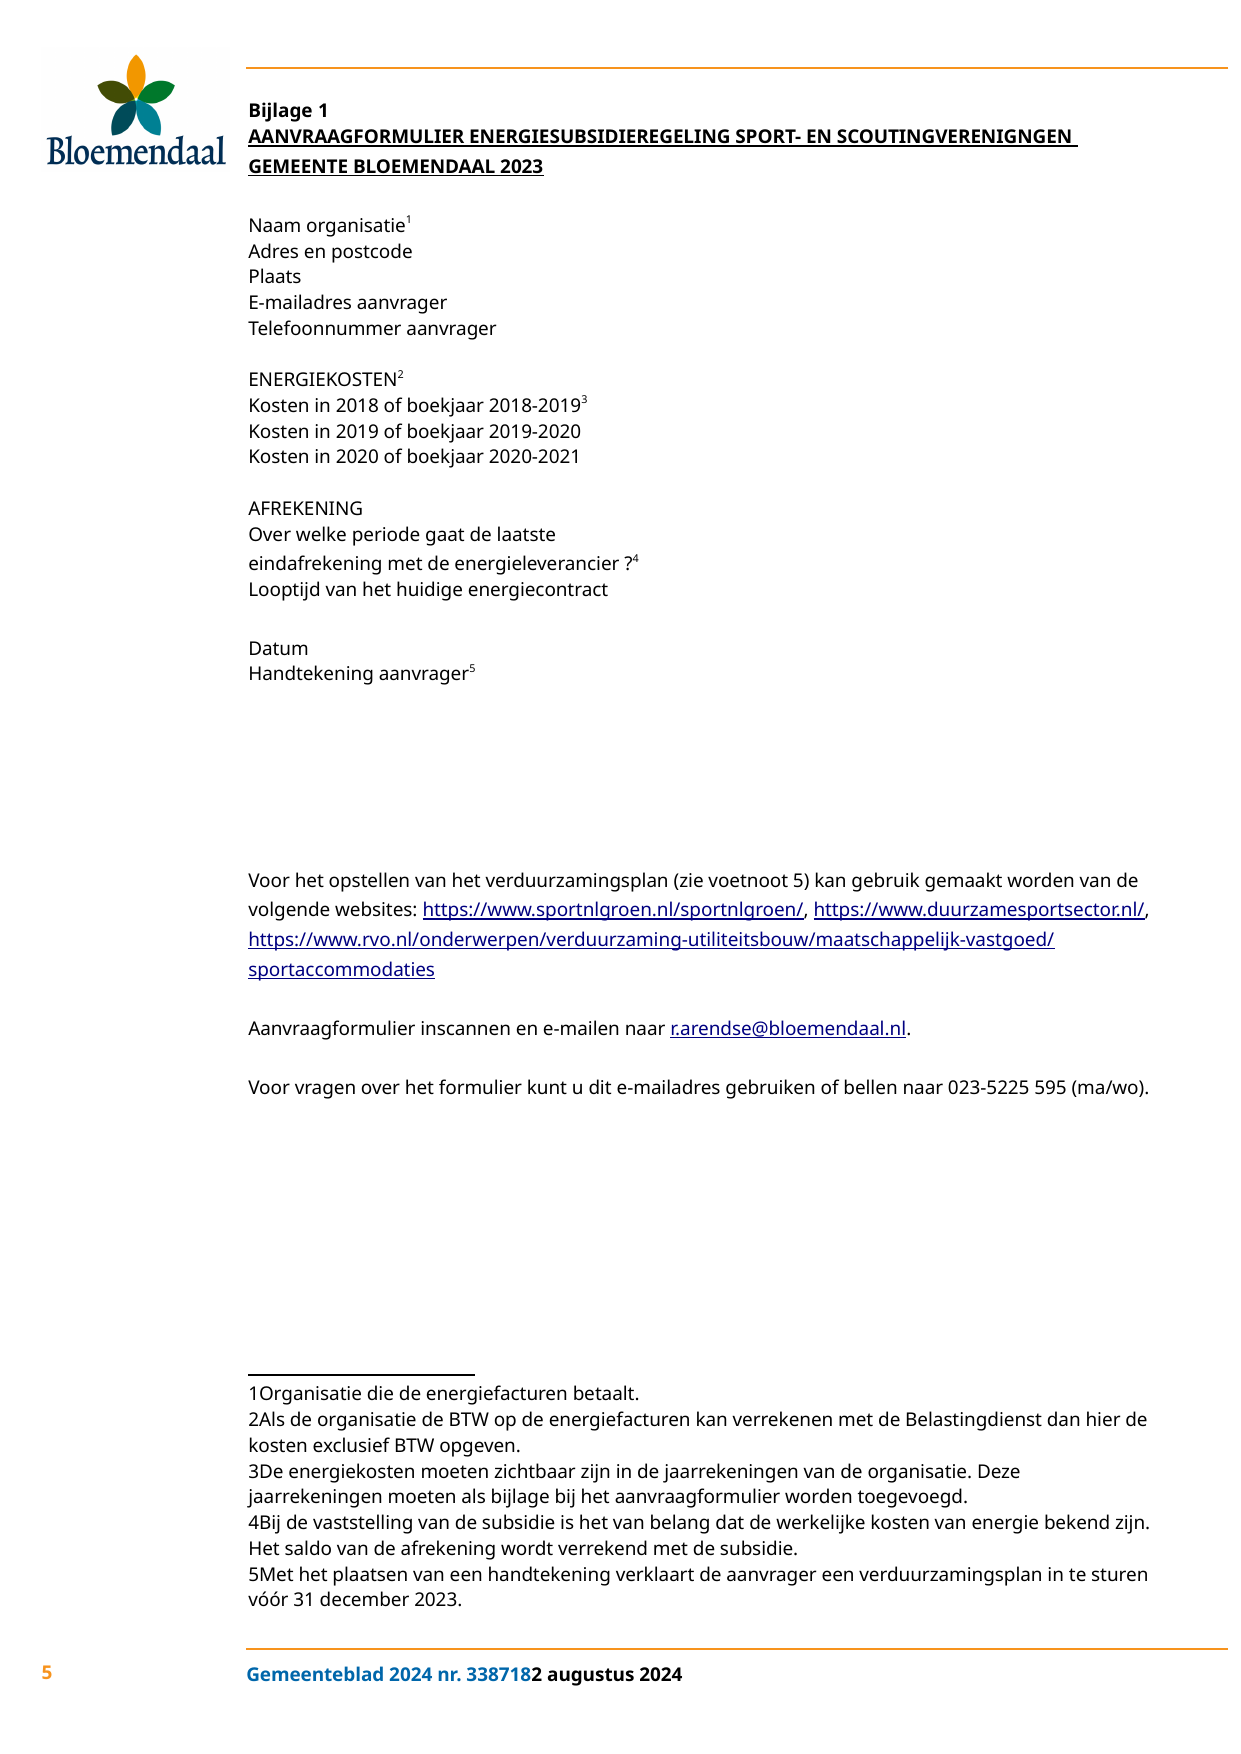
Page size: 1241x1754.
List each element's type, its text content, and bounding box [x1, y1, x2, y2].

table_cell Telefoonnummer aanvrager [248, 315, 639, 341]
table_cell [640, 392, 1152, 418]
table_cell [640, 495, 1152, 521]
table_header [512, 635, 1152, 661]
table_cell Adres en postcode [248, 238, 639, 264]
table_cell [640, 470, 1152, 495]
table_header [640, 212, 1152, 238]
table_cell [640, 238, 1152, 264]
table_cell [248, 341, 639, 367]
table_cell [640, 418, 1152, 444]
table_cell Kosten in 2018 of boekjaar 2018-2019 [248, 392, 639, 418]
table_cell [640, 444, 1152, 469]
table_cell Looptijd van het huidige energiecontract [248, 576, 639, 602]
table_cell [640, 521, 1152, 576]
table_cell AFREKENING [248, 495, 639, 521]
table_cell [640, 289, 1152, 315]
table_cell E-mailadres aanvrager [248, 289, 639, 315]
table_cell Over welke periode gaat de laatste eindafrekening met de energieleverancier ? [248, 521, 639, 576]
table_header Naam organisatie [248, 212, 639, 238]
table_cell Handtekening aanvrager [248, 661, 512, 834]
text AANVRAAGFORMULIER ENERGIESUBSIDIEREGELING SPORT- EN SCOUTINGVERENIGNGEN GEMEENTE BLOEMENDAAL 2023 [248, 123, 1152, 179]
table_cell Plaats [248, 264, 639, 289]
text Voor het opstellen van het verduurzamingsplan (zie voetnoot 5) kan gebruik gemaakt worden van de volgende websites: https://www.sportnlgroen.nl/sportnlgroen/, https://www.duurzamesportsector.nl/, https://www.rvo.nl/onderwerpen/verduurzaming-utiliteitsbouw/maatschappelijk-vastgoed/sportaccommodaties [248, 867, 1152, 982]
table_cell Kosten in 2019 of boekjaar 2019-2020 [248, 418, 639, 444]
table_cell [640, 341, 1152, 367]
table_cell [248, 470, 639, 495]
table_cell [640, 315, 1152, 341]
table_cell ENERGIEKOSTEN [248, 367, 639, 392]
table_cell [640, 367, 1152, 392]
table_cell [640, 264, 1152, 289]
text Aanvraagformulier inscannen en e-mailen naar r.arendse@bloemendaal.nl. [248, 1015, 1152, 1041]
text Voor vragen over het formulier kunt u dit e-mailadres gebruiken of bellen naar 023-5225 595 (ma/wo). [248, 1074, 1152, 1100]
text Bijlage 1 [248, 95, 1152, 123]
table_cell Kosten in 2020 of boekjaar 2020-2021 [248, 444, 639, 469]
picture [41, 47, 231, 172]
table_cell [640, 576, 1152, 602]
table_header Datum [248, 635, 512, 661]
table_cell [512, 661, 1152, 834]
